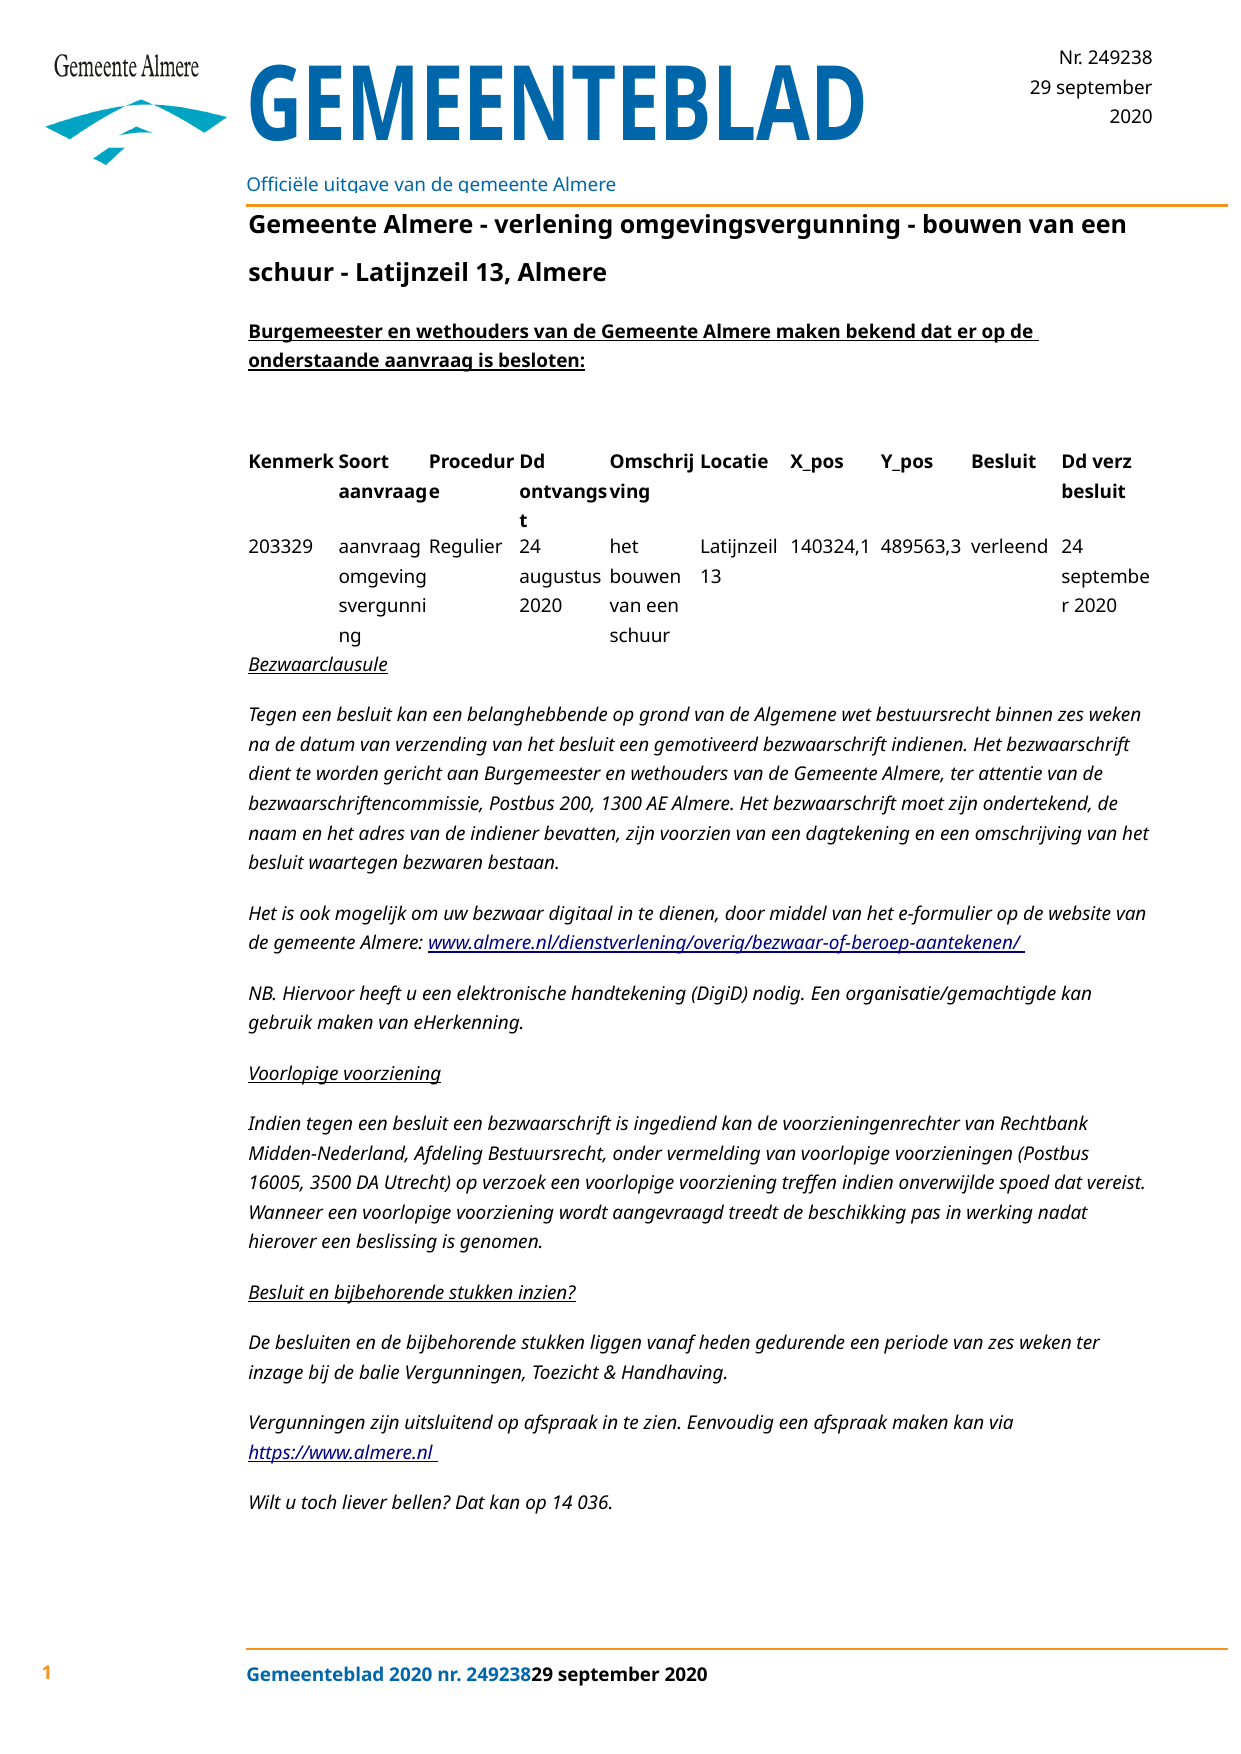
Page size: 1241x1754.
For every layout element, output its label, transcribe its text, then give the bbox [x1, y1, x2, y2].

table_cell Regulier [429, 533, 519, 648]
table_header Soort aanvraag [338, 449, 429, 533]
text Gemeente Almere - verlening omgevingsvergunning - bouwen van een schuur - Latijnzeil 13, Almere [248, 207, 1152, 288]
table_cell 203329 [248, 533, 338, 648]
table_cell Latijnzeil 13 [700, 533, 790, 648]
text NB. Hiervoor heeft u een elektronische handtekening (DigiD) nodig. Een organisatie/gemachtigde kan gebruik maken van eHerkenning. [248, 980, 1152, 1035]
text Vergunningen zijn uitsluitend op afspraak in te zien. Eenvoudig een afspraak maken kan via https://www.almere.nl [248, 1409, 1152, 1465]
text De besluiten en de bijbehorende stukken liggen vanaf heden gedurende een periode van zes weken ter inzage bij de balie Vergunningen, Toezicht & Handhaving. [248, 1329, 1152, 1385]
text Burgemeester en wethouders van de Gemeente Almere maken bekend dat er op de onderstaande aanvraag is besloten: [248, 318, 1152, 373]
table_header Procedure [429, 449, 519, 533]
table_cell 24 september 2020 [1061, 533, 1152, 648]
picture [41, 47, 231, 172]
table_header Dd verz besluit [1061, 449, 1152, 533]
table_header Dd ontvangst [519, 449, 609, 533]
text Bezwaarclausule [248, 651, 1152, 677]
text Besluit en bijbehorende stukken inzien? [248, 1279, 1152, 1305]
table_cell 24 augustus 2020 [519, 533, 609, 648]
table_cell het bouwen van een schuur [609, 533, 700, 648]
text Indien tegen een besluit een bezwaarschrift is ingediend kan de voorzieningenrechter van Rechtbank Midden-Nederland, Afdeling Bestuursrecht, onder vermelding van voorlopige voorzieningen (Postbus 16005, 3500 DA Utrecht) op verzoek een voorlopige voorziening treffen indien onverwijlde spoed dat vereist. Wanneer een voorlopige voorziening wordt aangevraagd treedt de beschikking pas in werking nadat hierover een beslissing is genomen. [248, 1110, 1152, 1254]
table_header Locatie [700, 449, 790, 533]
text Wilt u toch liever bellen? Dat kan op 14 036. [248, 1489, 1152, 1515]
text Voorlopige voorziening [248, 1060, 1152, 1086]
table_cell aanvraag omgevingsvergunning [338, 533, 429, 648]
table_cell 489563,3 [881, 533, 971, 648]
table_header Kenmerk [248, 449, 338, 533]
table_header Y_pos [881, 449, 971, 533]
text Het is ook mogelijk om uw bezwaar digitaal in te dienen, door middel van het e-formulier op de website van de gemeente Almere: www.almere.nl/dienstverlening/overig/bezwaar-of-beroep-aantekenen/ [248, 900, 1152, 955]
table_header X_pos [790, 449, 881, 533]
text Tegen een besluit kan een belanghebbende op grond van de Algemene wet bestuursrecht binnen zes weken na de datum van verzending van het besluit een gemotiveerd bezwaarschrift indienen. Het bezwaarschrift dient te worden gericht aan Burgemeester en wethouders van de Gemeente Almere, ter attentie van de bezwaarschriftencommissie, Postbus 200, 1300 AE Almere. Het bezwaarschrift moet zijn ondertekend, de naam en het adres van de indiener bevatten, zijn voorzien van een dagtekening en een omschrijving van het besluit waartegen bezwaren bestaan. [248, 701, 1152, 875]
table_cell 140324,1 [790, 533, 881, 648]
table_header Besluit [971, 449, 1061, 533]
table_header Omschrijving [609, 449, 700, 533]
table_cell verleend [971, 533, 1061, 648]
